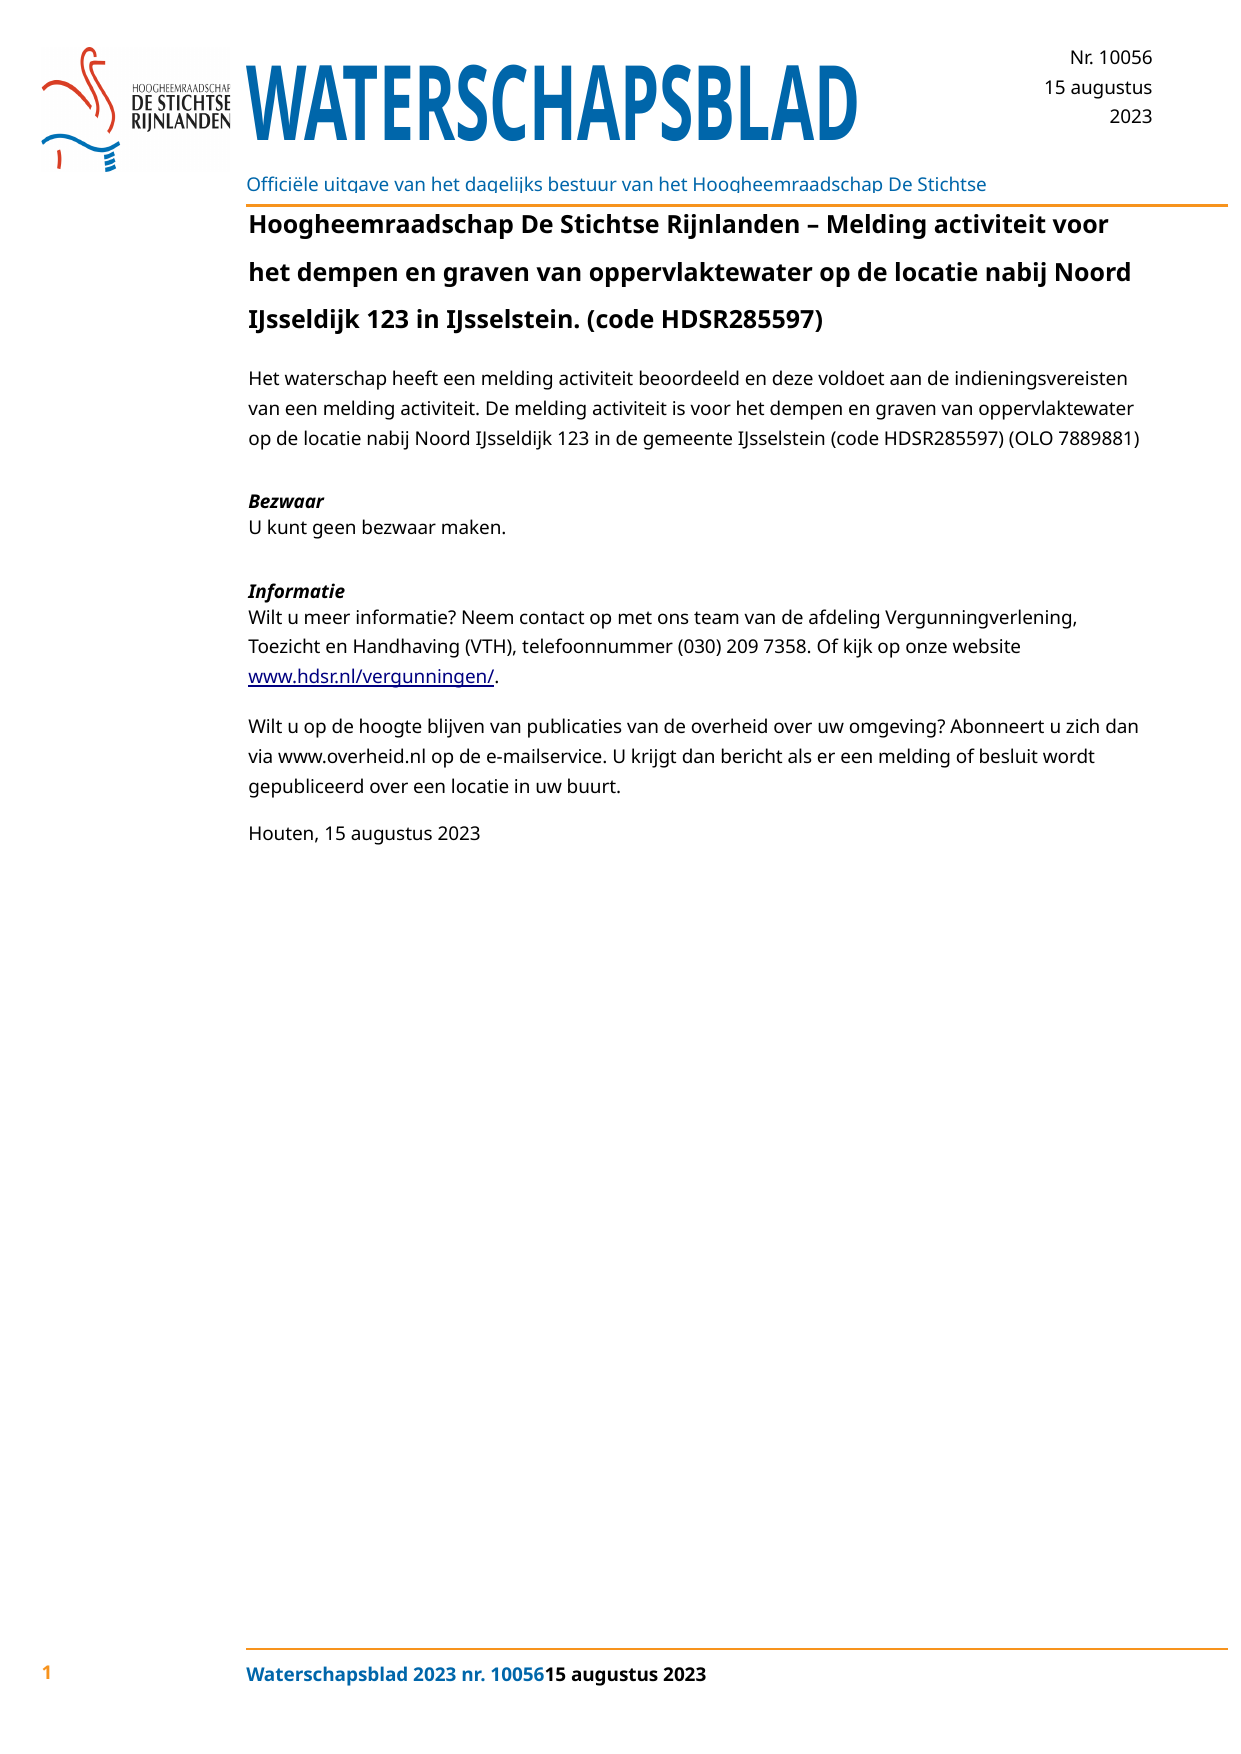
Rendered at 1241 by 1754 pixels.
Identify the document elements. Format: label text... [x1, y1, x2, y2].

text Wilt u op de hoogte blijven van publicaties van de overheid over uw omgeving? Abonneert u zich dan via www.overheid.nl op de e-mailservice. U krijgt dan bericht als er een melding of besluit wordt gepubliceerd over een locatie in uw buurt. [248, 714, 1152, 798]
text Hoogheemraadschap De Stichtse Rijnlanden – Melding activiteit voor het dempen en graven van oppervlaktewater op de locatie nabij Noord IJsseldijk 123 in IJsselstein. (code HDSR285597) [248, 207, 1152, 336]
text Wilt u meer informatie? Neem contact op met ons team van de afdeling Vergunningverlening, Toezicht en Handhaving (VTH), telefoonnummer (030) 209 7358. Of kijk op onze website www.hdsr.nl/vergunningen/. [248, 604, 1152, 689]
text Houten, 15 augustus 2023 [248, 821, 1152, 846]
text Het waterschap heeft een melding activiteit beoordeeld en deze voldoet aan de indieningsvereisten van een melding activiteit. De melding activiteit is voor het dempen en graven van oppervlaktewater op de locatie nabij Noord IJsseldijk 123 in de gemeente IJsselstein (code HDSR285597) (OLO 7889881) [248, 366, 1152, 450]
text Bezwaar [248, 489, 1152, 514]
text Informatie [248, 578, 1152, 604]
picture [41, 47, 231, 172]
text U kunt geen bezwaar maken. [248, 514, 1152, 540]
